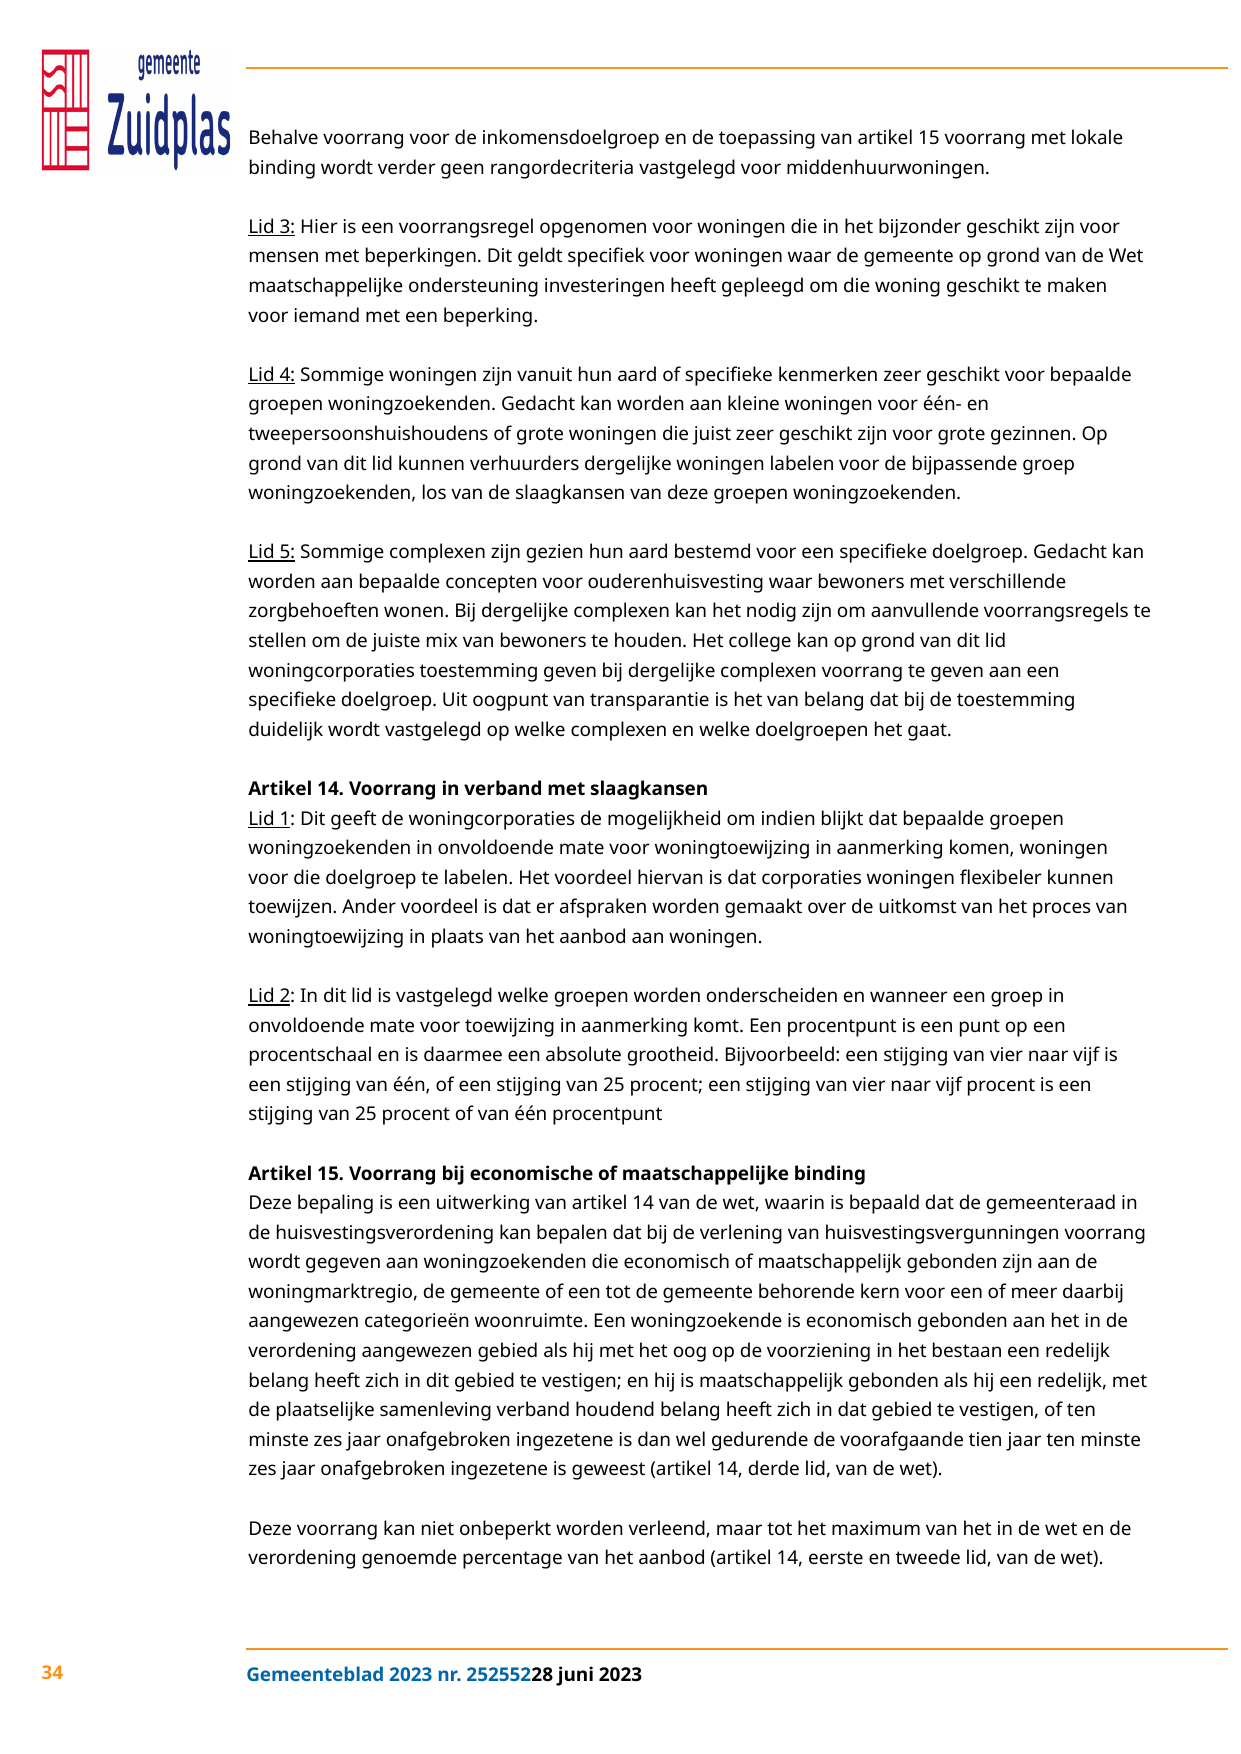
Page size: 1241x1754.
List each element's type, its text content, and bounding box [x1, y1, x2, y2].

text Behalve voorrang voor de inkomensdoelgroep en de toepassing van artikel 15 voorrang met lokale binding wordt verder geen rangordecriteria vastgelegd voor middenhuurwoningen. [248, 124, 1152, 180]
text Lid 5: Sommige complexen zijn gezien hun aard bestemd voor een specifieke doelgroep. Gedacht kan worden aan bepaalde concepten voor ouderenhuisvesting waar bewoners met verschillende zorgbehoeften wonen. Bij dergelijke complexen kan het nodig zijn om aanvullende voorrangsregels te stellen om de juiste mix van bewoners te houden. Het college kan op grond van dit lid woningcorporaties toestemming geven bij dergelijke complexen voorrang te geven aan een specifieke doelgroep. Uit oogpunt van transparantie is het van belang dat bij de toestemming duidelijk wordt vastgelegd op welke complexen en welke doelgroepen het gaat. [248, 538, 1152, 742]
text Artikel 14. Voorrang in verband met slaagkansen [248, 775, 1152, 801]
text Lid 4: Sommige woningen zijn vanuit hun aard of specifieke kenmerken zeer geschikt voor bepaalde groepen woningzoekenden. Gedacht kan worden aan kleine woningen voor één- en tweepersoonshuishoudens of grote woningen die juist zeer geschikt zijn voor grote gezinnen. Op grond van dit lid kunnen verhuurders dergelijke woningen labelen voor de bijpassende groep woningzoekenden, los van de slaagkansen van deze groepen woningzoekenden. [248, 361, 1152, 505]
text Deze bepaling is een uitwerking van artikel 14 van de wet, waarin is bepaald dat de gemeenteraad in de huisvestingsverordening kan bepalen dat bij de verlening van huisvestingsvergunningen voorrang wordt gegeven aan woningzoekenden die economisch of maatschappelijk gebonden zijn aan de woningmarktregio, de gemeente of een tot de gemeente behorende kern voor een of meer daarbij aangewezen categorieën woonruimte. Een woningzoekende is economisch gebonden aan het in de verordening aangewezen gebied als hij met het oog op de voorziening in het bestaan een redelijk belang heeft zich in dit gebied te vestigen; en hij is maatschappelijk gebonden als hij een redelijk, met de plaatselijke samenleving verband houdend belang heeft zich in dat gebied te vestigen, of ten minste zes jaar onafgebroken ingezetene is dan wel gedurende de voorafgaande tien jaar ten minste zes jaar onafgebroken ingezetene is geweest (artikel 14, derde lid, van de wet). [248, 1189, 1152, 1481]
picture [41, 47, 231, 172]
text Lid 2: In dit lid is vastgelegd welke groepen worden onderscheiden en wanneer een groep in onvoldoende mate voor toewijzing in aanmerking komt. Een procentpunt is een punt op een procentschaal en is daarmee een absolute grootheid. Bijvoorbeeld: een stijging van vier naar vijf is een stijging van één, of een stijging van 25 procent; een stijging van vier naar vijf procent is een stijging van 25 procent of van één procentpunt [248, 982, 1152, 1126]
text Deze voorrang kan niet onbeperkt worden verleend, maar tot het maximum van het in de wet en de verordening genoemde percentage van het aanbod (artikel 14, eerste en tweede lid, van de wet). [248, 1515, 1152, 1570]
text Lid 3: Hier is een voorrangsregel opgenomen voor woningen die in het bijzonder geschikt zijn voor mensen met beperkingen. Dit geldt specifiek voor woningen waar de gemeente op grond van de Wet maatschappelijke ondersteuning investeringen heeft gepleegd om die woning geschikt te maken voor iemand met een beperking. [248, 213, 1152, 328]
text Artikel 15. Voorrang bij economische of maatschappelijke binding [248, 1160, 1152, 1186]
text Lid 1: Dit geeft de woningcorporaties de mogelijkheid om indien blijkt dat bepaalde groepen woningzoekenden in onvoldoende mate voor woningtoewijzing in aanmerking komen, woningen voor die doelgroep te labelen. Het voordeel hiervan is dat corporaties woningen flexibeler kunnen toewijzen. Ander voordeel is dat er afspraken worden gemaakt over de uitkomst van het proces van woningtoewijzing in plaats van het aanbod aan woningen. [248, 805, 1152, 949]
